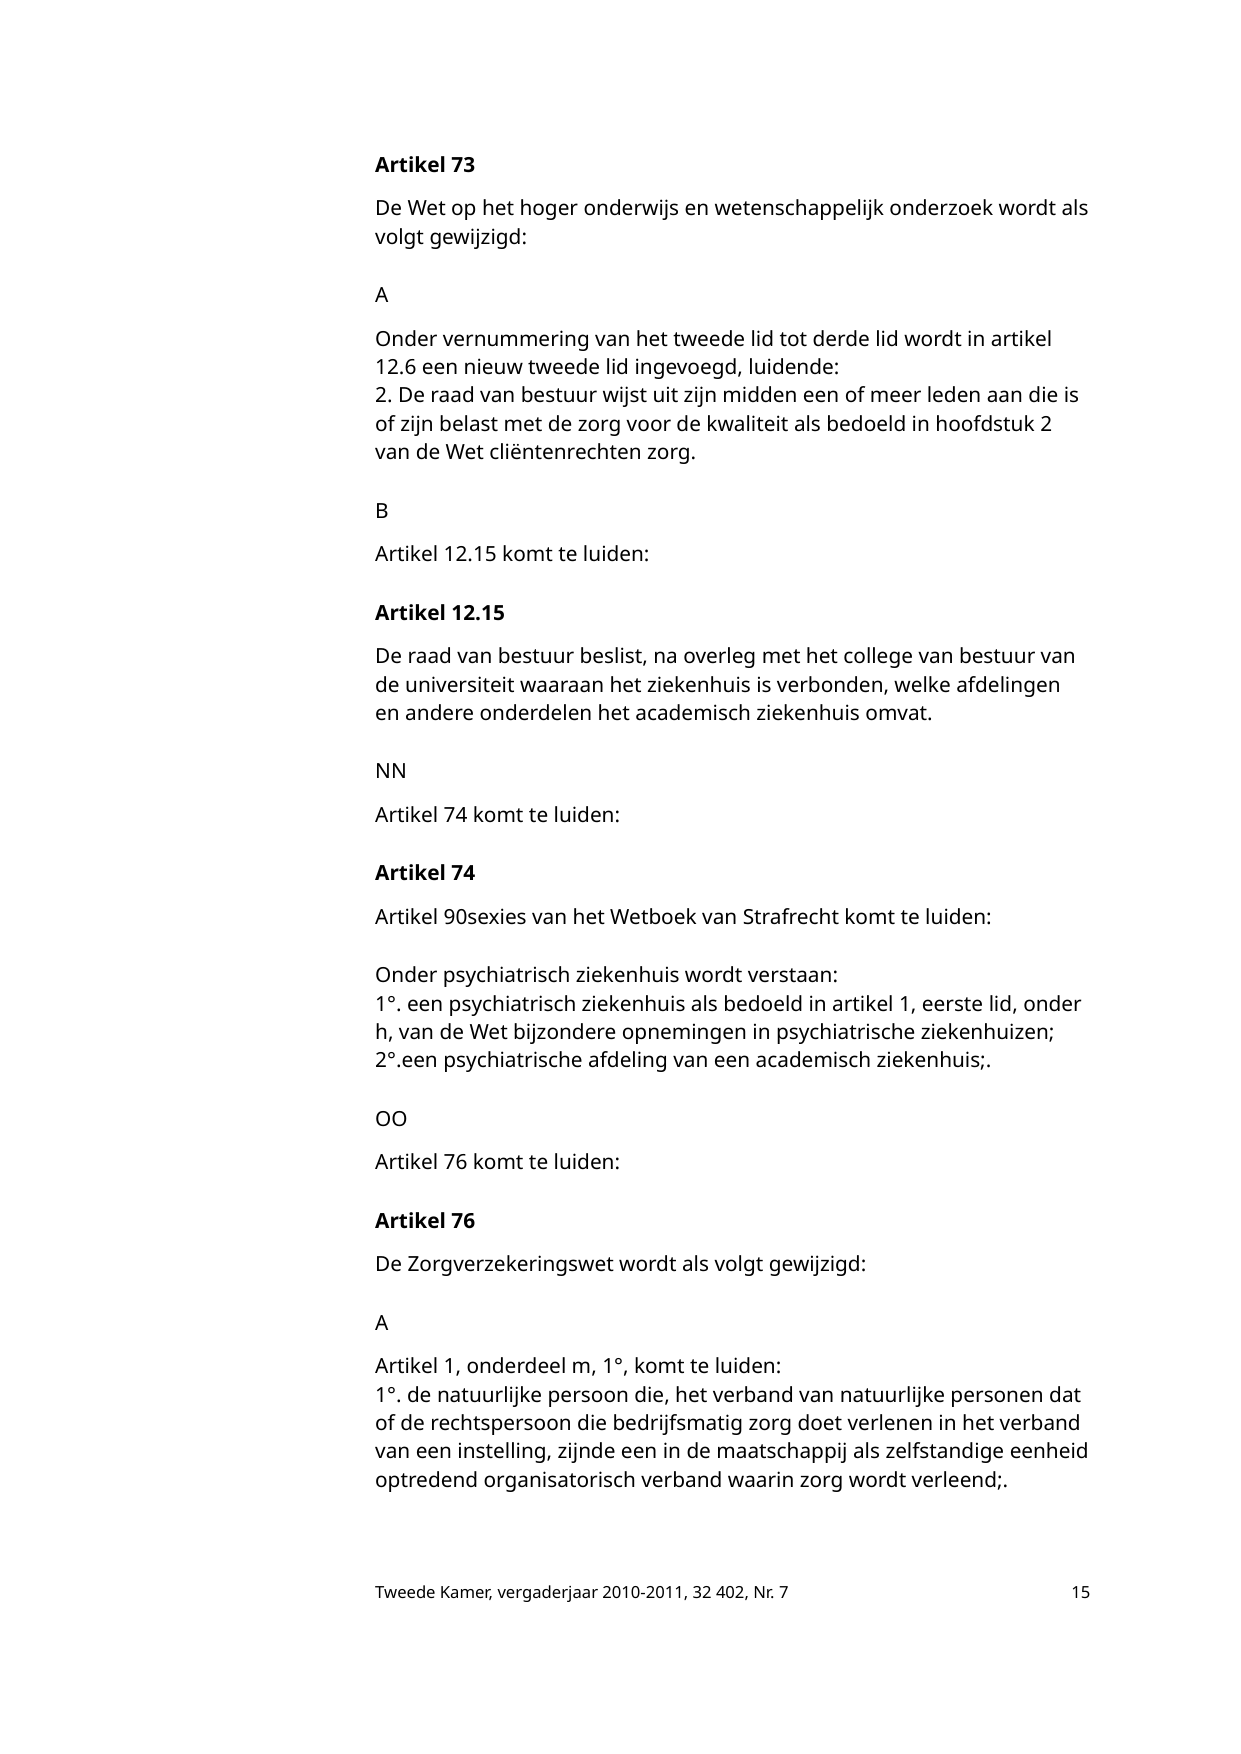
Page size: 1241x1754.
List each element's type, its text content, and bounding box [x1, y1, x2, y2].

text Onder psychiatrisch ziekenhuis wordt verstaan: [375, 960, 1090, 989]
text A [375, 280, 1090, 309]
text De Wet op het hoger onderwijs en wetenschappelijk onderzoek wordt als volgt gewijzigd: [375, 193, 1090, 250]
text Artikel 76 komt te luiden: [375, 1147, 1090, 1176]
text Artikel 73 [375, 150, 1090, 178]
text 2. De raad van bestuur wijst uit zijn midden een of meer leden aan die is of zijn belast met de zorg voor de kwaliteit als bedoeld in hoofdstuk 2 van de Wet cliëntenrechten zorg. [375, 381, 1090, 466]
text Artikel 12.15 [375, 598, 1090, 626]
text Artikel 74 [375, 858, 1090, 887]
text Artikel 76 [375, 1206, 1090, 1234]
text Onder vernummering van het tweede lid tot derde lid wordt in artikel 12.6 een nieuw tweede lid ingevoegd, luidende: [375, 324, 1090, 381]
text Artikel 1, onderdeel m, 1°, komt te luiden: [375, 1351, 1090, 1380]
text Artikel 90sexies van het Wetboek van Strafrecht komt te luiden: [375, 902, 1090, 930]
text A [375, 1308, 1090, 1336]
text Artikel 74 komt te luiden: [375, 800, 1090, 828]
text De raad van bestuur beslist, na overleg met het college van bestuur van de universiteit waaraan het ziekenhuis is verbonden, welke afdelingen en andere onderdelen het academisch ziekenhuis omvat. [375, 641, 1090, 727]
text 1°. een psychiatrisch ziekenhuis als bedoeld in artikel 1, eerste lid, onder h, van de Wet bijzondere opnemingen in psychiatrische ziekenhuizen; [375, 989, 1090, 1046]
text 1°. de natuurlijke persoon die, het verband van natuurlijke personen dat of de rechtspersoon die bedrijfsmatig zorg doet verlenen in het verband van een instelling, zijnde een in de maatschappij als zelfstandige eenheid optredend organisatorisch verband waarin zorg wordt verleend;. [375, 1380, 1090, 1493]
text De Zorgverzekeringswet wordt als volgt gewijzigd: [375, 1249, 1090, 1278]
text NN [375, 757, 1090, 785]
text 2°.een psychiatrische afdeling van een academisch ziekenhuis;. [375, 1046, 1090, 1074]
text B [375, 496, 1090, 524]
text OO [375, 1104, 1090, 1132]
text Artikel 12.15 komt te luiden: [375, 539, 1090, 568]
